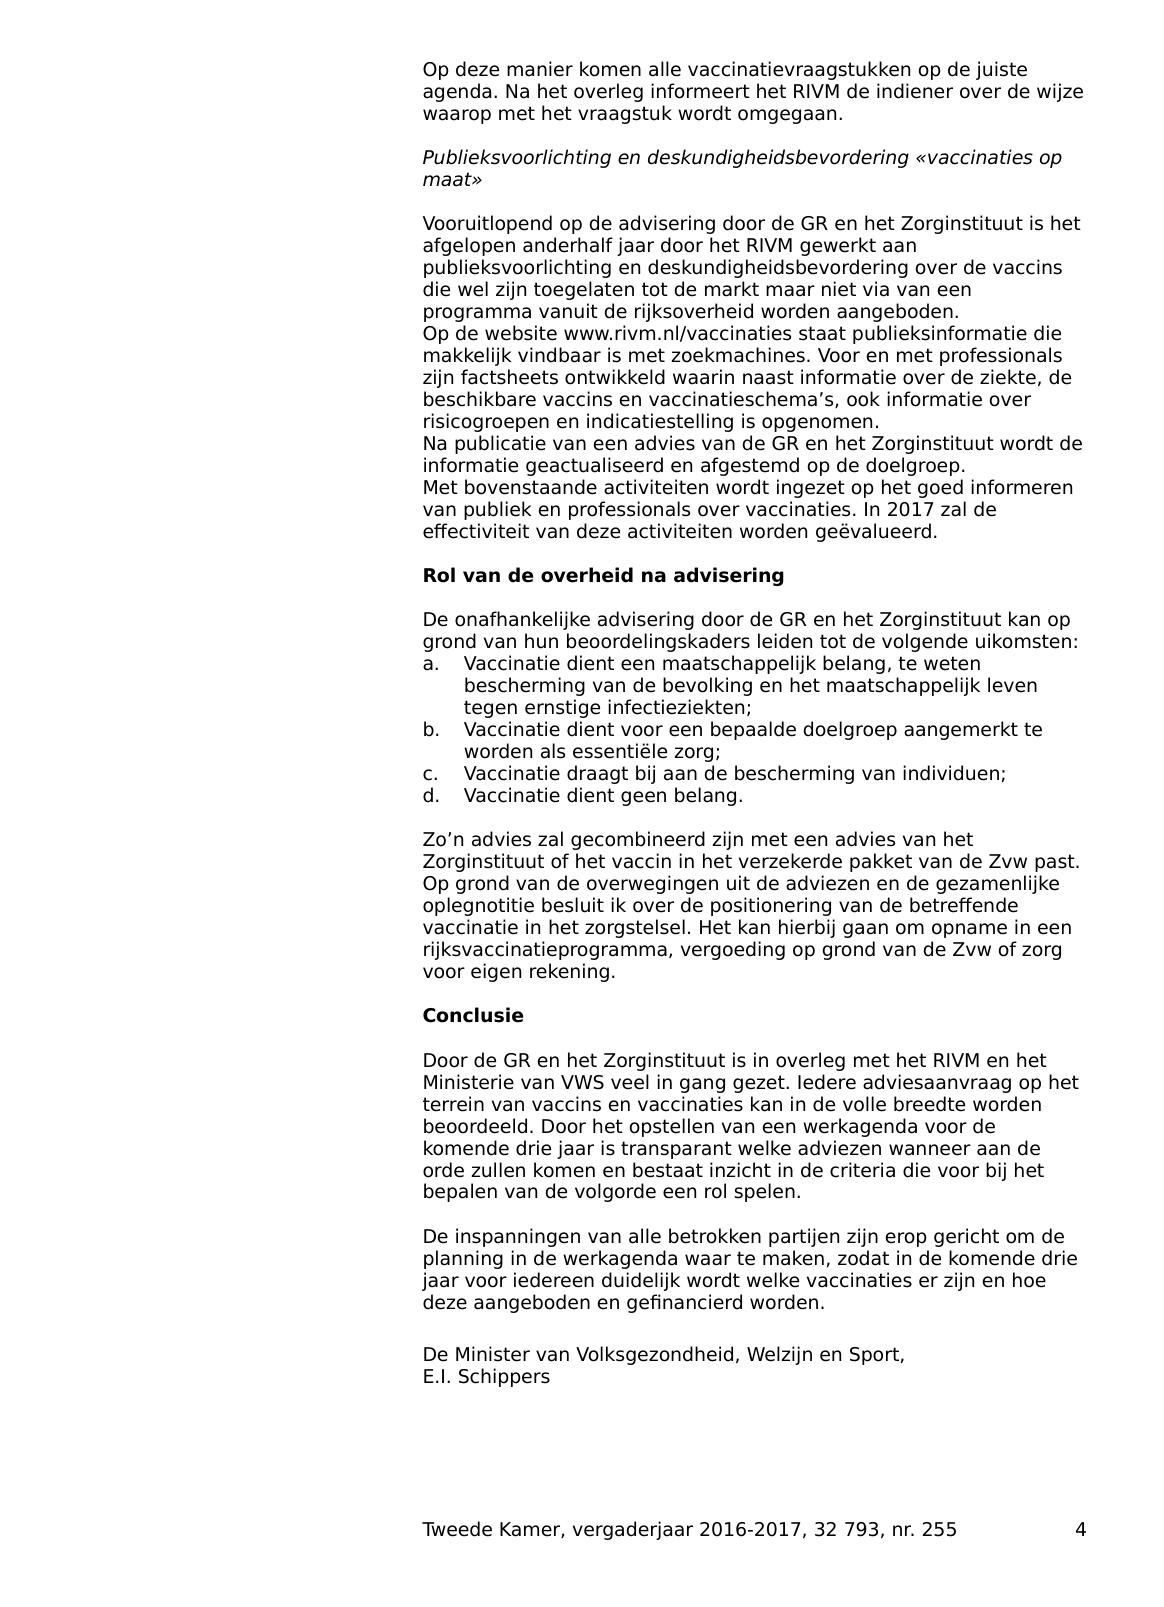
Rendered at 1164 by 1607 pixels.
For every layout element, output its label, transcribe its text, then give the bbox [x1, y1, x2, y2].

text Met bovenstaande activiteiten wordt ingezet op het goed informeren van publiek en professionals over vaccinaties. In 2017 zal de effectiviteit van deze activiteiten worden geëvalueerd. [422, 477, 1087, 543]
subtitle Publieksvoorlichting en deskundigheidsbevordering «vaccinaties op maat» [422, 147, 1087, 191]
text Na publicatie van een advies van de GR en het Zorginstituut wordt de informatie geactualiseerd en afgestemd op de doelgroep. [422, 433, 1087, 477]
text Op grond van de overwegingen uit de adviezen en de gezamenlijke oplegnotitie besluit ik over de positionering van de betreffende vaccinatie in het zorgstelsel. Het kan hierbij gaan om opname in een rijksvaccinatieprogramma, vergoeding op grond van de Zvw of zorg voor eigen rekening. [422, 873, 1087, 983]
text b. Vaccinatie dient voor een bepaalde doelgroep aangemerkt te worden als essentiële zorg; [422, 719, 1087, 763]
text De inspanningen van alle betrokken partijen zijn erop gericht om de planning in de werkagenda waar te maken, zodat in de komende drie jaar voor iedereen duidelijk wordt welke vaccinaties er zijn en hoe deze aangeboden en gefinancierd worden. [422, 1226, 1087, 1313]
text De Minister van Volksgezondheid, Welzijn en Sport, E.I. Schippers [422, 1343, 1087, 1387]
text a. Vaccinatie dient een maatschappelijk belang, te weten bescherming van de bevolking en het maatschappelijk leven tegen ernstige infectieziekten; [422, 653, 1087, 719]
text Op deze manier komen alle vaccinatievraagstukken op de juiste agenda. Na het overleg informeert het RIVM de indiener over de wijze waarop met het vraagstuk wordt omgegaan. [422, 59, 1087, 125]
text Op de website www.rivm.nl/vaccinaties staat publieksinformatie die makkelijk vindbaar is met zoekmachines. Voor en met professionals zijn factsheets ontwikkeld waarin naast informatie over de ziekte, de beschikbare vaccins en vaccinatieschema’s, ook informatie over risicogroepen en indicatiestelling is opgenomen. [422, 323, 1087, 433]
text Zo’n advies zal gecombineerd zijn met een advies van het Zorginstituut of het vaccin in het verzekerde pakket van de Zvw past. [422, 829, 1087, 873]
subtitle Conclusie [422, 1005, 1087, 1027]
subtitle Rol van de overheid na advisering [422, 565, 1087, 587]
text De onafhankelijke advisering door de GR en het Zorginstituut kan op grond van hun beoordelingskaders leiden tot de volgende uikomsten: [422, 609, 1087, 653]
text Door de GR en het Zorginstituut is in overleg met het RIVM en het Ministerie van VWS veel in gang gezet. Iedere adviesaanvraag op het terrein van vaccins en vaccinaties kan in de volle breedte worden beoordeeld. Door het opstellen van een werkagenda voor de komende drie jaar is transparant welke adviezen wanneer aan de orde zullen komen en bestaat inzicht in de criteria die voor bij het bepalen van de volgorde een rol spelen. [422, 1049, 1087, 1203]
text d. Vaccinatie dient geen belang. [422, 785, 1087, 807]
text Vooruitlopend op de advisering door de GR en het Zorginstituut is het afgelopen anderhalf jaar door het RIVM gewerkt aan publieksvoorlichting en deskundigheidsbevordering over de vaccins die wel zijn toegelaten tot de markt maar niet via van een programma vanuit de rijksoverheid worden aangeboden. [422, 213, 1087, 323]
text c. Vaccinatie draagt bij aan de bescherming van individuen; [422, 763, 1087, 785]
